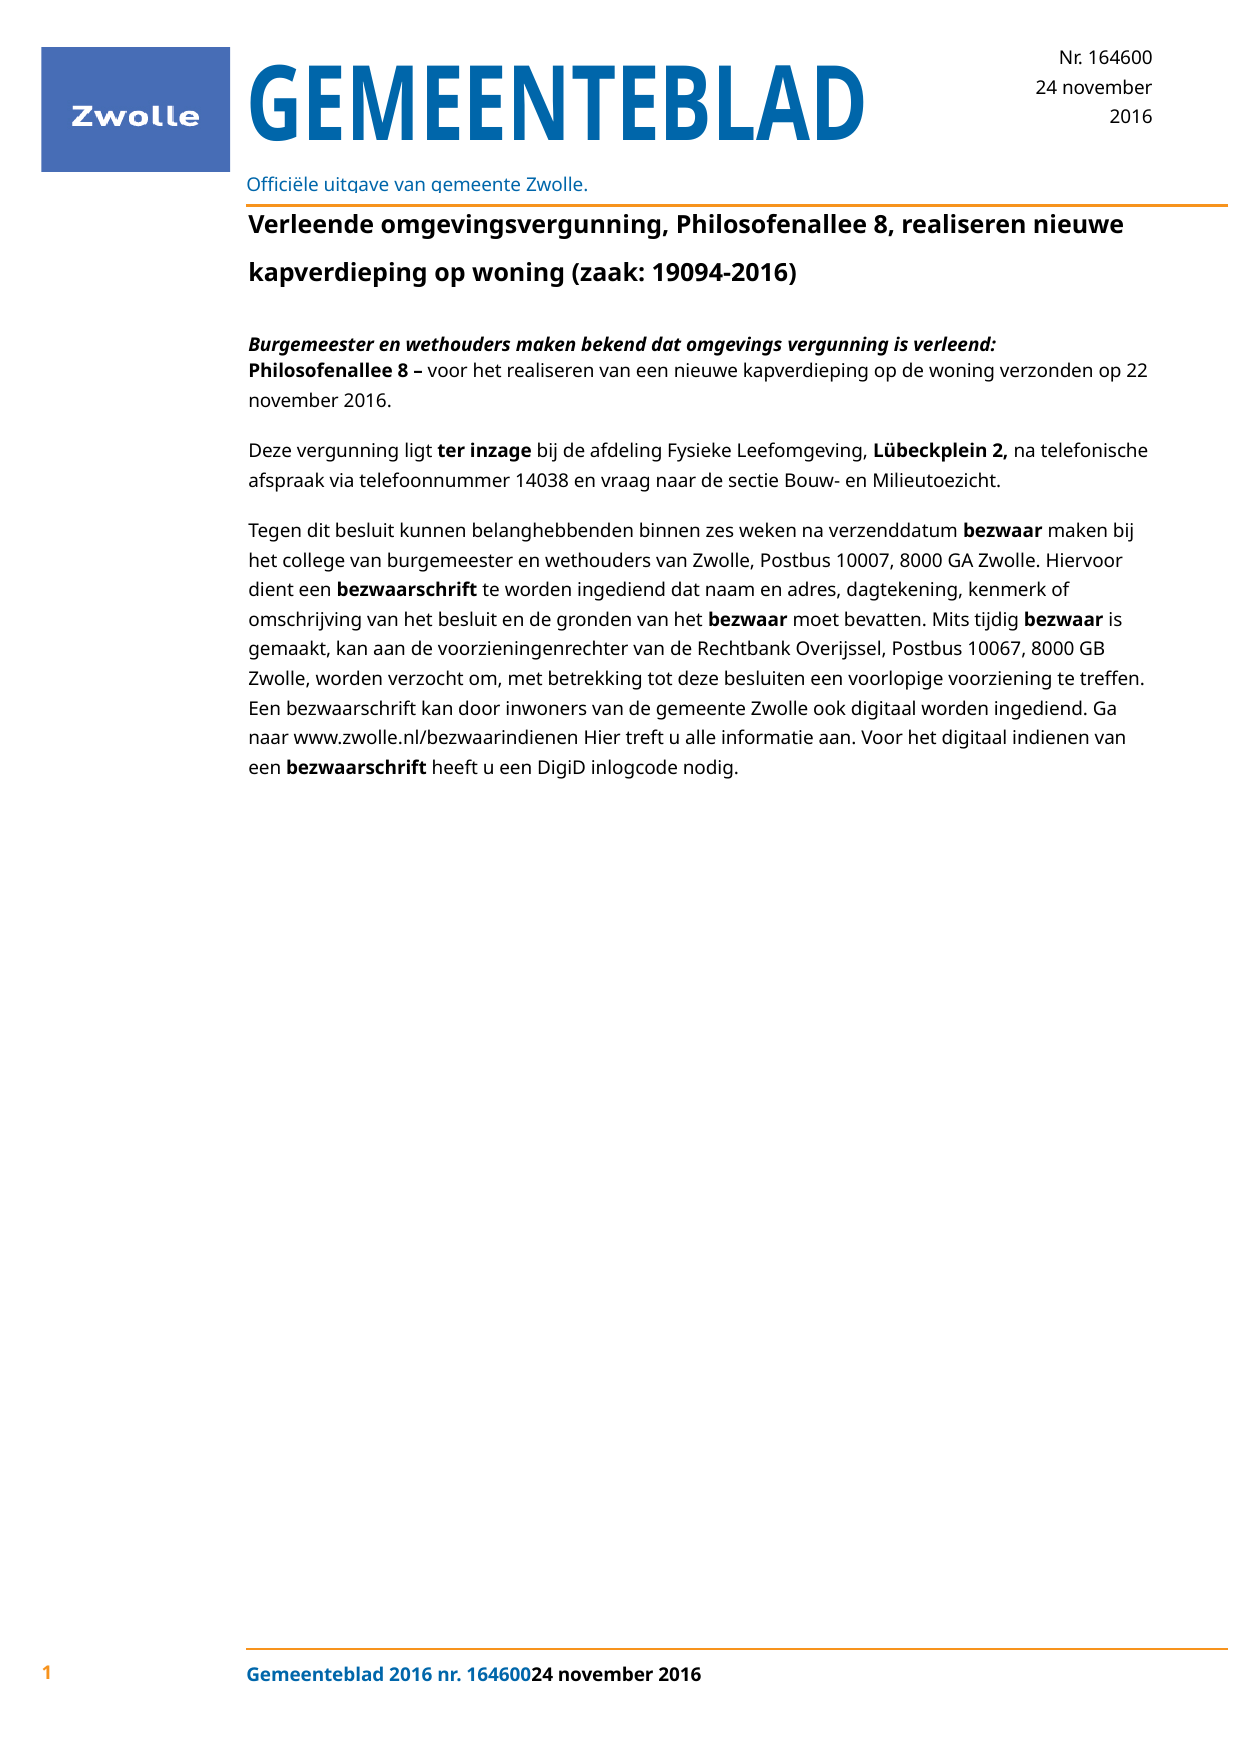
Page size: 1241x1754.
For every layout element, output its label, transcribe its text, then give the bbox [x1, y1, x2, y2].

picture [41, 47, 231, 172]
text Verleende omgevingsvergunning, Philosofenallee 8, realiseren nieuwe kapverdieping op woning (zaak: 19094-2016) [248, 207, 1152, 288]
text Deze vergunning ligt ter inzage bij de afdeling Fysieke Leefomgeving, Lübeckplein 2, na telefonische afspraak via telefoonnummer 14038 en vraag naar de sectie Bouw- en Milieutoezicht. [248, 437, 1152, 492]
text Burgemeester en wethouders maken bekend dat omgevings vergunning is verleend: [248, 331, 1152, 357]
text Philosofenallee 8 – voor het realiseren van een nieuwe kapverdieping op de woning verzonden op 22 november 2016. [248, 357, 1152, 412]
text Tegen dit besluit kunnen belanghebbenden binnen zes weken na verzenddatum bezwaar maken bij het college van burgemeester en wethouders van Zwolle, Postbus 10007, 8000 GA Zwolle. Hiervoor dient een bezwaarschrift te worden ingediend dat naam en adres, dagtekening, kenmerk of omschrijving van het besluit en de gronden van het bezwaar moet bevatten. Mits tijdig bezwaar is gemaakt, kan aan de voorzieningenrechter van de Rechtbank Overijssel, Postbus 10067, 8000 GB Zwolle, worden verzocht om, met betrekking tot deze besluiten een voorlopige voorziening te treffen. Een bezwaarschrift kan door inwoners van de gemeente Zwolle ook digitaal worden ingediend. Ga naar www.zwolle.nl/bezwaarindienen Hier treft u alle informatie aan. Voor het digitaal indienen van een bezwaarschrift heeft u een DigiD inlogcode nodig. [248, 517, 1152, 779]
